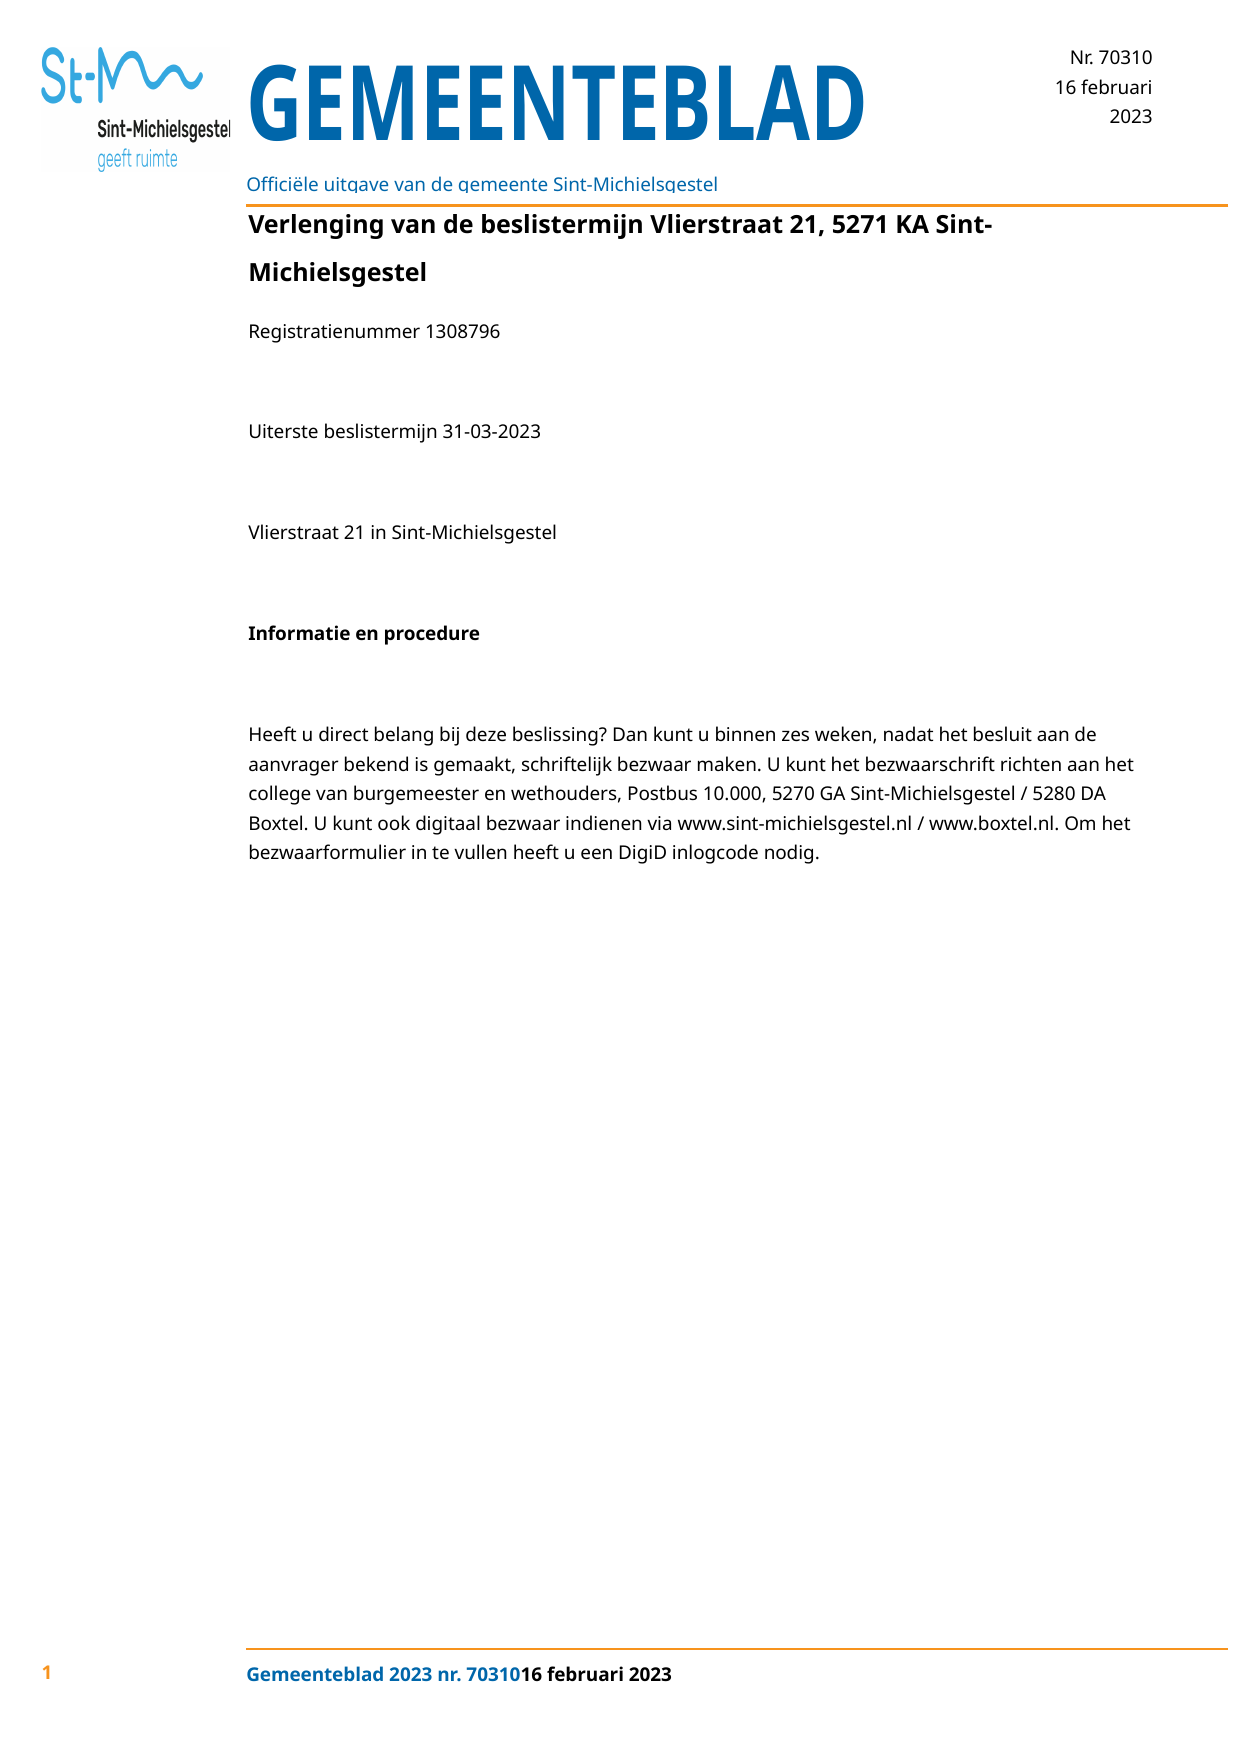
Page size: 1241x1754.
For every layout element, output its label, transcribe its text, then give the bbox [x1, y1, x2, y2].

text Verlenging van de beslistermijn Vlierstraat 21, 5271 KA Sint-Michielsgestel [248, 207, 1152, 288]
text Informatie en procedure [248, 620, 1152, 646]
text Registratienummer 1308796 [248, 318, 1152, 344]
picture [41, 47, 231, 172]
text Vlierstraat 21 in Sint-Michielsgestel [248, 519, 1152, 545]
text Heeft u direct belang bij deze beslissing? Dan kunt u binnen zes weken, nadat het besluit aan de aanvrager bekend is gemaakt, schriftelijk bezwaar maken. U kunt het bezwaarschrift richten aan het college van burgemeester en wethouders, Postbus 10.000, 5270 GA Sint-Michielsgestel / 5280 DA Boxtel. U kunt ook digitaal bezwaar indienen via www.sint-michielsgestel.nl / www.boxtel.nl. Om het bezwaarformulier in te vullen heeft u een DigiD inlogcode nodig. [248, 721, 1152, 865]
text Uiterste beslistermijn 31-03-2023 [248, 419, 1152, 444]
